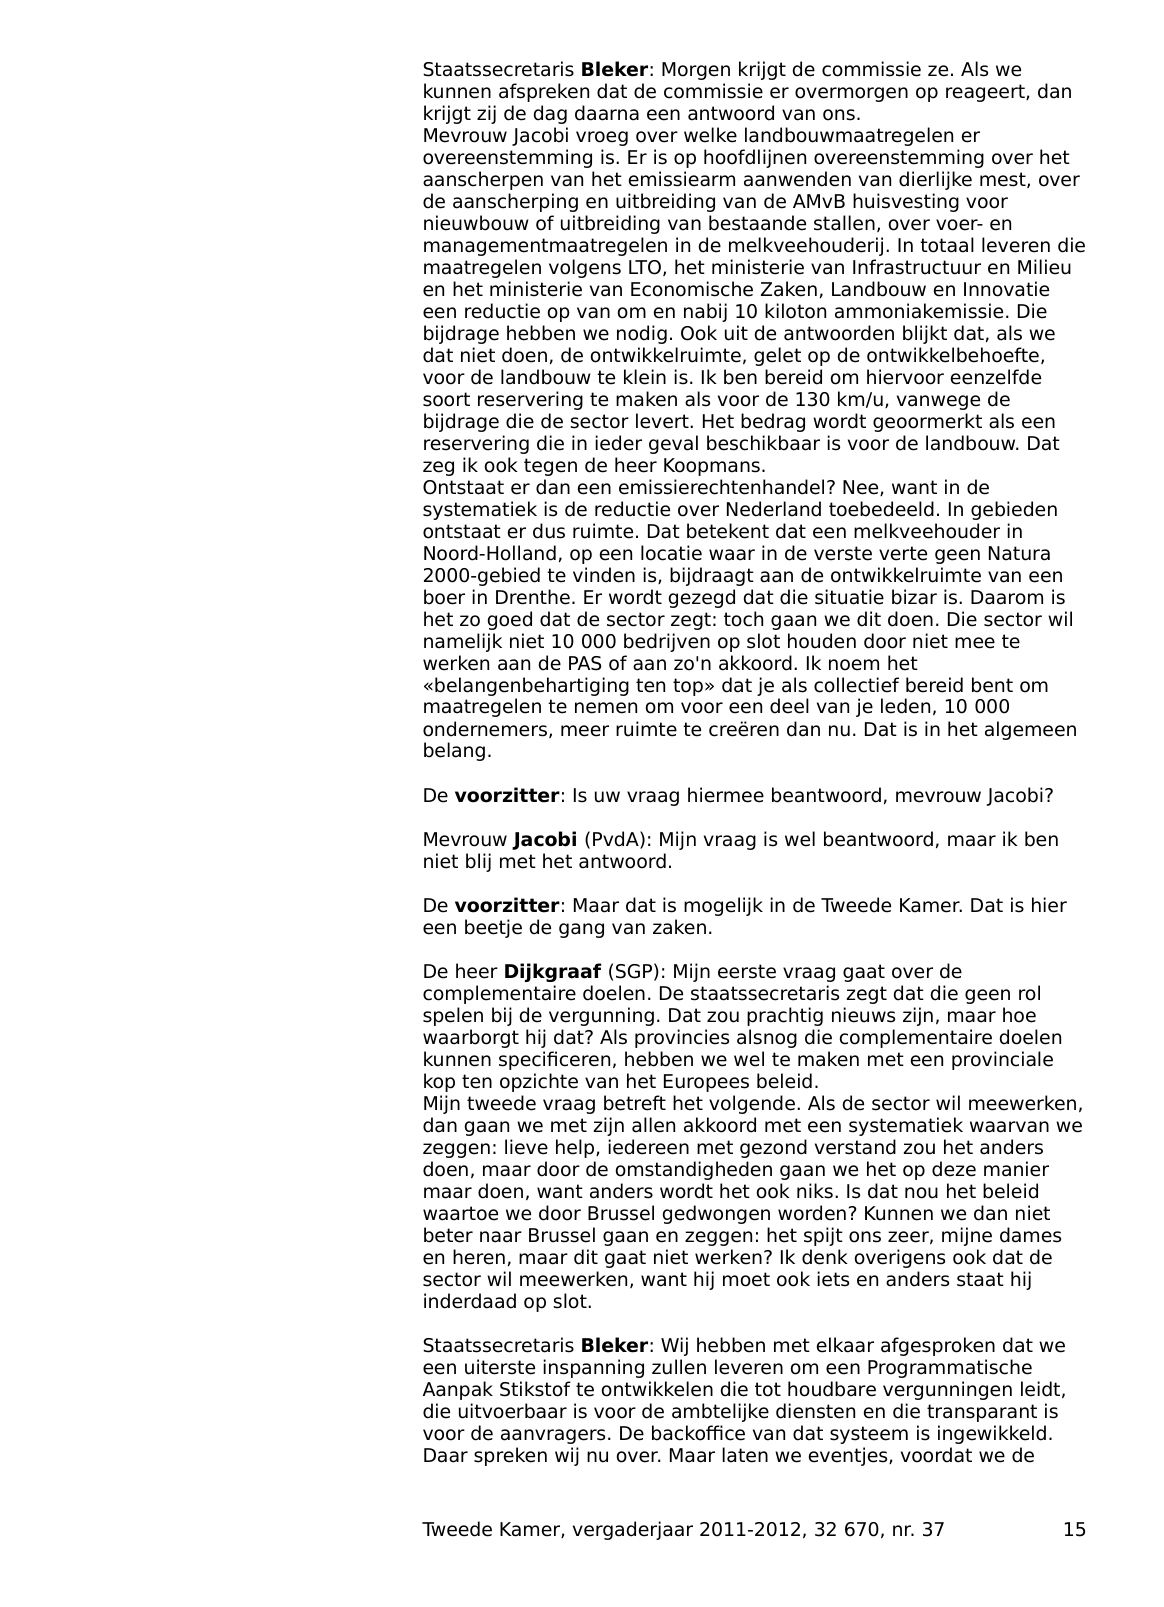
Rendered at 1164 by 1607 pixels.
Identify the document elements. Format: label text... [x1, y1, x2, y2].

text Staatssecretaris Bleker: Wij hebben met elkaar afgesproken dat we een uiterste inspanning zullen leveren om een Programmatische Aanpak Stikstof te ontwikkelen die tot houdbare vergunningen leidt, die uitvoerbaar is voor de ambtelijke diensten en die transparant is voor de aanvragers. De backoffice van dat systeem is ingewikkeld. Daar spreken wij nu over. Maar laten we eventjes, voordat we de [422, 1335, 1087, 1467]
text Mevrouw Jacobi (PvdA): Mijn vraag is wel beantwoord, maar ik ben niet blij met het antwoord. [422, 829, 1087, 873]
text De voorzitter: Maar dat is mogelijk in de Tweede Kamer. Dat is hier een beetje de gang van zaken. [422, 895, 1087, 939]
text Staatssecretaris Bleker: Morgen krijgt de commissie ze. Als we kunnen afspreken dat de commissie er overmorgen op reageert, dan krijgt zij de dag daarna een antwoord van ons. [422, 59, 1087, 125]
text Ontstaat er dan een emissierechtenhandel? Nee, want in de systematiek is de reductie over Nederland toebedeeld. In gebieden ontstaat er dus ruimte. Dat betekent dat een melkveehouder in Noord-Holland, op een locatie waar in de verste verte geen Natura 2000-gebied te vinden is, bijdraagt aan de ontwikkelruimte van een boer in Drenthe. Er wordt gezegd dat die situatie bizar is. Daarom is het zo goed dat de sector zegt: toch gaan we dit doen. Die sector wil namelijk niet 10 000 bedrijven op slot houden door niet mee te werken aan de PAS of aan zo'n akkoord. Ik noem het «belangenbehartiging ten top» dat je als collectief bereid bent om maatregelen te nemen om voor een deel van je leden, 10 000 ondernemers, meer ruimte te creëren dan nu. Dat is in het algemeen belang. [422, 477, 1087, 762]
text De voorzitter: Is uw vraag hiermee beantwoord, mevrouw Jacobi? [422, 784, 1087, 807]
text De heer Dijkgraaf (SGP): Mijn eerste vraag gaat over de complementaire doelen. De staatssecretaris zegt dat die geen rol spelen bij de vergunning. Dat zou prachtig nieuws zijn, maar hoe waarborgt hij dat? Als provincies alsnog die complementaire doelen kunnen specificeren, hebben we wel te maken met een provinciale kop ten opzichte van het Europees beleid. [422, 961, 1087, 1093]
text Mijn tweede vraag betreft het volgende. Als de sector wil meewerken, dan gaan we met zijn allen akkoord met een systematiek waarvan we zeggen: lieve help, iedereen met gezond verstand zou het anders doen, maar door de omstandigheden gaan we het op deze manier maar doen, want anders wordt het ook niks. Is dat nou het beleid waartoe we door Brussel gedwongen worden? Kunnen we dan niet beter naar Brussel gaan en zeggen: het spijt ons zeer, mijne dames en heren, maar dit gaat niet werken? Ik denk overigens ook dat de sector wil meewerken, want hij moet ook iets en anders staat hij inderdaad op slot. [422, 1093, 1087, 1313]
text Mevrouw Jacobi vroeg over welke landbouwmaatregelen er overeenstemming is. Er is op hoofdlijnen overeenstemming over het aanscherpen van het emissiearm aanwenden van dierlijke mest, over de aanscherping en uitbreiding van de AMvB huisvesting voor nieuwbouw of uitbreiding van bestaande stallen, over voer- en managementmaatregelen in de melkveehouderij. In totaal leveren die maatregelen volgens LTO, het ministerie van Infrastructuur en Milieu en het ministerie van Economische Zaken, Landbouw en Innovatie een reductie op van om en nabij 10 kiloton ammoniakemissie. Die bijdrage hebben we nodig. Ook uit de antwoorden blijkt dat, als we dat niet doen, de ontwikkelruimte, gelet op de ontwikkelbehoefte, voor de landbouw te klein is. Ik ben bereid om hiervoor eenzelfde soort reservering te maken als voor de 130 km/u, vanwege de bijdrage die de sector levert. Het bedrag wordt geoormerkt als een reservering die in ieder geval beschikbaar is voor de landbouw. Dat zeg ik ook tegen de heer Koopmans. [422, 125, 1087, 477]
